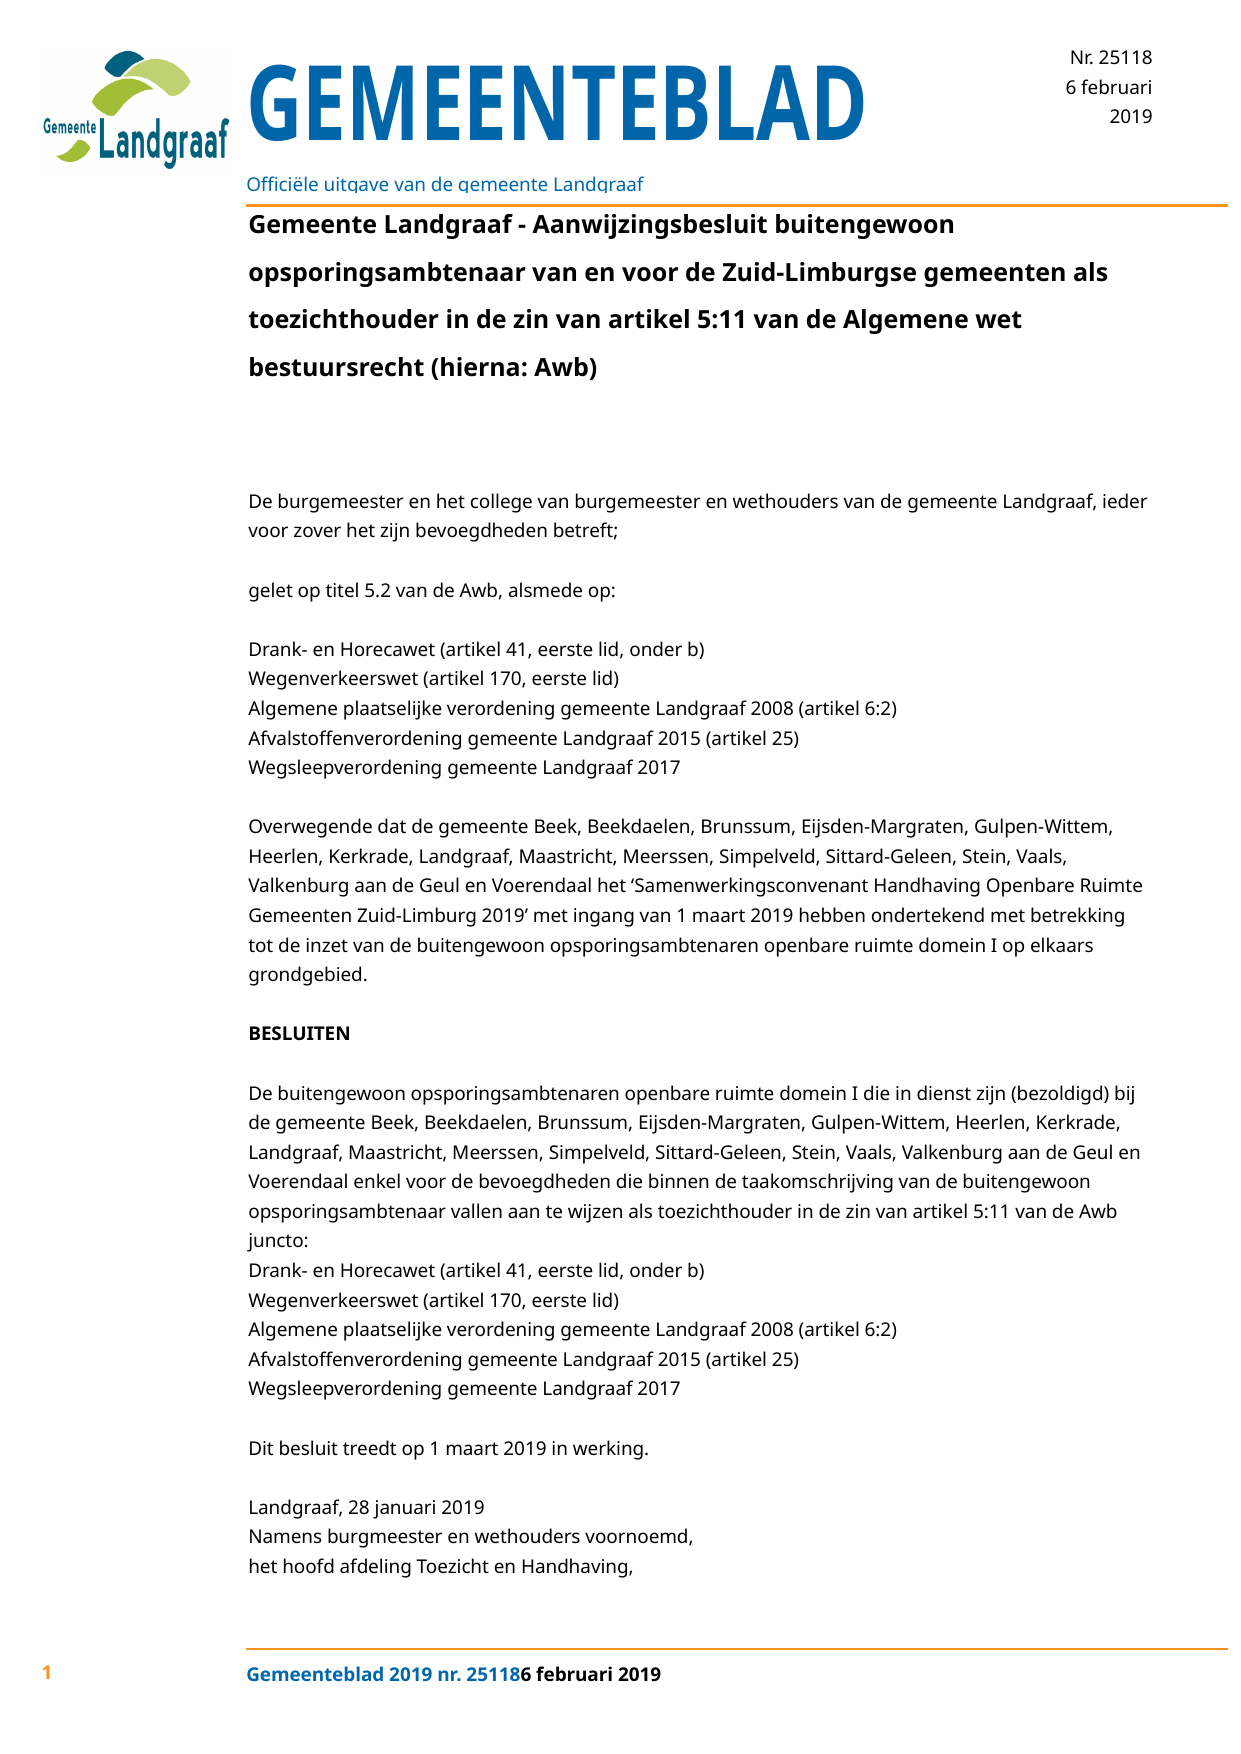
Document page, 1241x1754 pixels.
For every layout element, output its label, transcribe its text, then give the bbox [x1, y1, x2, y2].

text De buitengewoon opsporingsambtenaren openbare ruimte domein I die in dienst zijn (bezoldigd) bij de gemeente Beek, Beekdaelen, Brunssum, Eijsden-Margraten, Gulpen-Wittem, Heerlen, Kerkrade, Landgraaf, Maastricht, Meerssen, Simpelveld, Sittard-Geleen, Stein, Vaals, Valkenburg aan de Geul en Voerendaal enkel voor de bevoegdheden die binnen de taakomschrijving van de buitengewoon opsporingsambtenaar vallen aan te wijzen als toezichthouder in de zin van artikel 5:11 van de Awb juncto: [248, 1080, 1152, 1253]
text Dit besluit treedt op 1 maart 2019 in werking. [248, 1435, 1152, 1461]
text Afvalstoffenverordening gemeente Landgraaf 2015 (artikel 25) [248, 1346, 1152, 1372]
text De burgemeester en het college van burgemeester en wethouders van de gemeente Landgraaf, ieder voor zover het zijn bevoegdheden betreft; [248, 488, 1152, 543]
text Wegsleepverordening gemeente Landgraaf 2017 [248, 754, 1152, 780]
text Wegenverkeerswet (artikel 170, eerste lid) [248, 1287, 1152, 1313]
text Overwegende dat de gemeente Beek, Beekdaelen, Brunssum, Eijsden-Margraten, Gulpen-Wittem, Heerlen, Kerkrade, Landgraaf, Maastricht, Meerssen, Simpelveld, Sittard-Geleen, Stein, Vaals, Valkenburg aan de Geul en Voerendaal het ‘Samenwerkingsconvenant Handhaving Openbare Ruimte Gemeenten Zuid-Limburg 2019’ met ingang van 1 maart 2019 hebben ondertekend met betrekking tot de inzet van de buitengewoon opsporingsambtenaren openbare ruimte domein I op elkaars grondgebied. [248, 813, 1152, 987]
text gelet op titel 5.2 van de Awb, alsmede op: [248, 577, 1152, 603]
text Wegsleepverordening gemeente Landgraaf 2017 [248, 1376, 1152, 1401]
text Drank- en Horecawet (artikel 41, eerste lid, onder b) [248, 1257, 1152, 1283]
text Afvalstoffenverordening gemeente Landgraaf 2015 (artikel 25) [248, 725, 1152, 751]
text BESLUITEN [248, 1021, 1152, 1046]
text Namens burgmeester en wethouders voornoemd, [248, 1523, 1152, 1549]
text het hoofd afdeling Toezicht en Handhaving, [248, 1553, 1152, 1579]
picture [41, 47, 231, 172]
text Wegenverkeerswet (artikel 170, eerste lid) [248, 666, 1152, 691]
text Landgraaf, 28 januari 2019 [248, 1494, 1152, 1520]
text Algemene plaatselijke verordening gemeente Landgraaf 2008 (artikel 6:2) [248, 695, 1152, 721]
text Drank- en Horecawet (artikel 41, eerste lid, onder b) [248, 636, 1152, 662]
text Algemene plaatselijke verordening gemeente Landgraaf 2008 (artikel 6:2) [248, 1316, 1152, 1342]
text Gemeente Landgraaf - Aanwijzingsbesluit buitengewoon opsporingsambtenaar van en voor de Zuid-Limburgse gemeenten als toezichthouder in de zin van artikel 5:11 van de Algemene wet bestuursrecht (hierna: Awb) [248, 207, 1152, 384]
